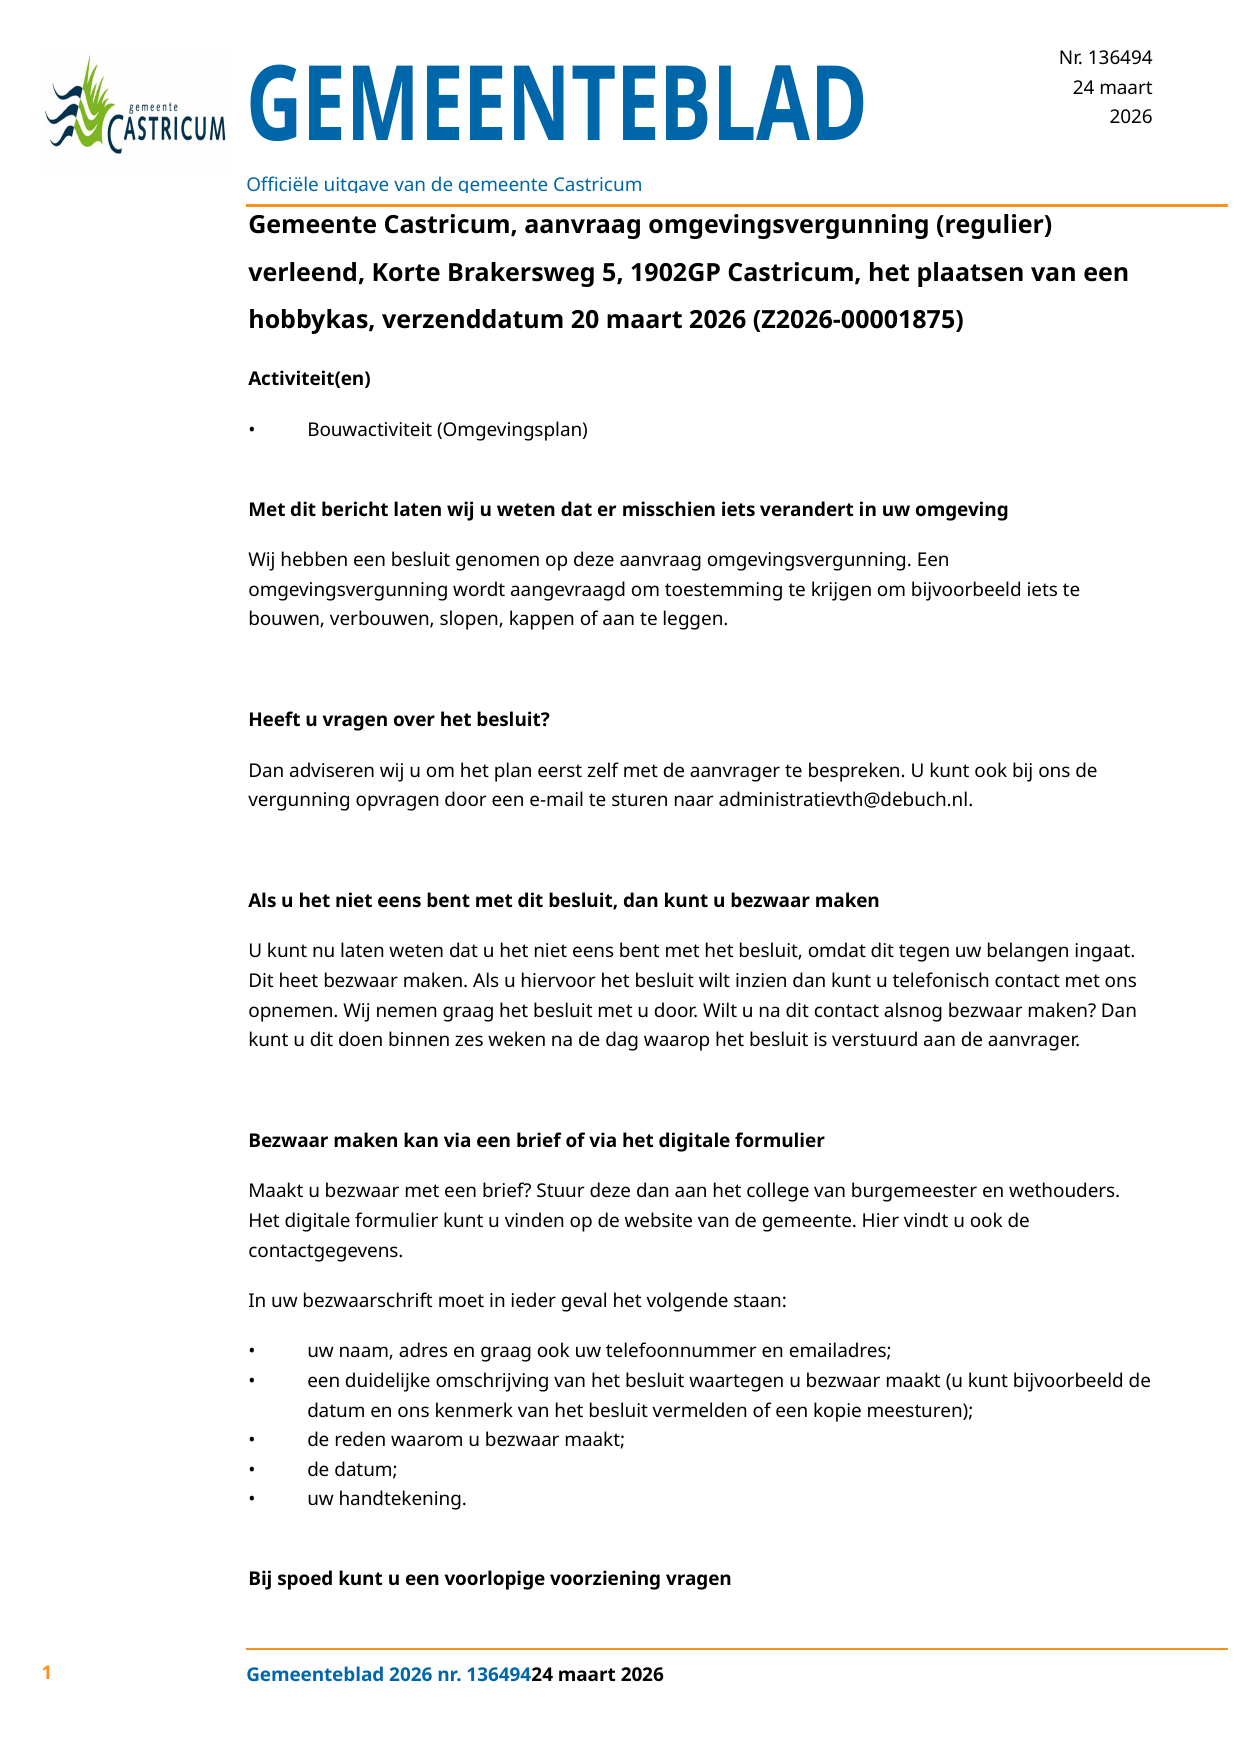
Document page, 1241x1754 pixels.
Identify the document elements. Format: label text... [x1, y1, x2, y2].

text Met dit bericht laten wij u weten dat er misschien iets verandert in uw omgeving [248, 496, 1152, 522]
list Bouwactiviteit (Omgevingsplan) [248, 416, 1152, 442]
text Bij spoed kunt u een voorlopige voorziening vragen [248, 1566, 1152, 1591]
text Maakt u bezwaar met een brief? Stuur deze dan aan het college van burgemeester en wethouders. Het digitale formulier kunt u vinden op de website van de gemeente. Hier vindt u ook de contactgegevens. [248, 1178, 1152, 1262]
list uw naam, adres en graag ook uw telefoonnummer en emailadres; [248, 1338, 1152, 1363]
list uw handtekening. [248, 1486, 1152, 1511]
list de datum; [248, 1456, 1152, 1482]
text Heeft u vragen over het besluit? [248, 706, 1152, 732]
text Bezwaar maken kan via een brief of via het digitale formulier [248, 1127, 1152, 1153]
text Activiteit(en) [248, 366, 1152, 391]
text Dan adviseren wij u om het plan eerst zelf met de aanvrager te bespreken. U kunt ook bij ons de vergunning opvragen door een e-mail te sturen naar administratievth@debuch.nl. [248, 757, 1152, 812]
text In uw bezwaarschrift moet in ieder geval het volgende staan: [248, 1287, 1152, 1313]
picture [41, 47, 231, 172]
text Gemeente Castricum, aanvraag omgevingsvergunning (regulier) verleend, Korte Brakersweg 5, 1902GP Castricum, het plaatsen van een hobbykas, verzenddatum 20 maart 2026 (Z2026-00001875) [248, 207, 1152, 336]
text Als u het niet eens bent met dit besluit, dan kunt u bezwaar maken [248, 887, 1152, 913]
list een duidelijke omschrijving van het besluit waartegen u bezwaar maakt (u kunt bijvoorbeeld de datum en ons kenmerk van het besluit vermelden of een kopie meesturen); [248, 1367, 1152, 1422]
text Wij hebben een besluit genomen op deze aanvraag omgevingsvergunning. Een omgevingsvergunning wordt aangevraagd om toestemming te krijgen om bijvoorbeeld iets te bouwen, verbouwen, slopen, kappen of aan te leggen. [248, 546, 1152, 631]
text U kunt nu laten weten dat u het niet eens bent met het besluit, omdat dit tegen uw belangen ingaat. Dit heet bezwaar maken. Als u hiervoor het besluit wilt inzien dan kunt u telefonisch contact met ons opnemen. Wij nemen graag het besluit met u door. Wilt u na dit contact alsnog bezwaar maken? Dan kunt u dit doen binnen zes weken na de dag waarop het besluit is verstuurd aan de aanvrager. [248, 938, 1152, 1052]
list de reden waarom u bezwaar maakt; [248, 1426, 1152, 1452]
